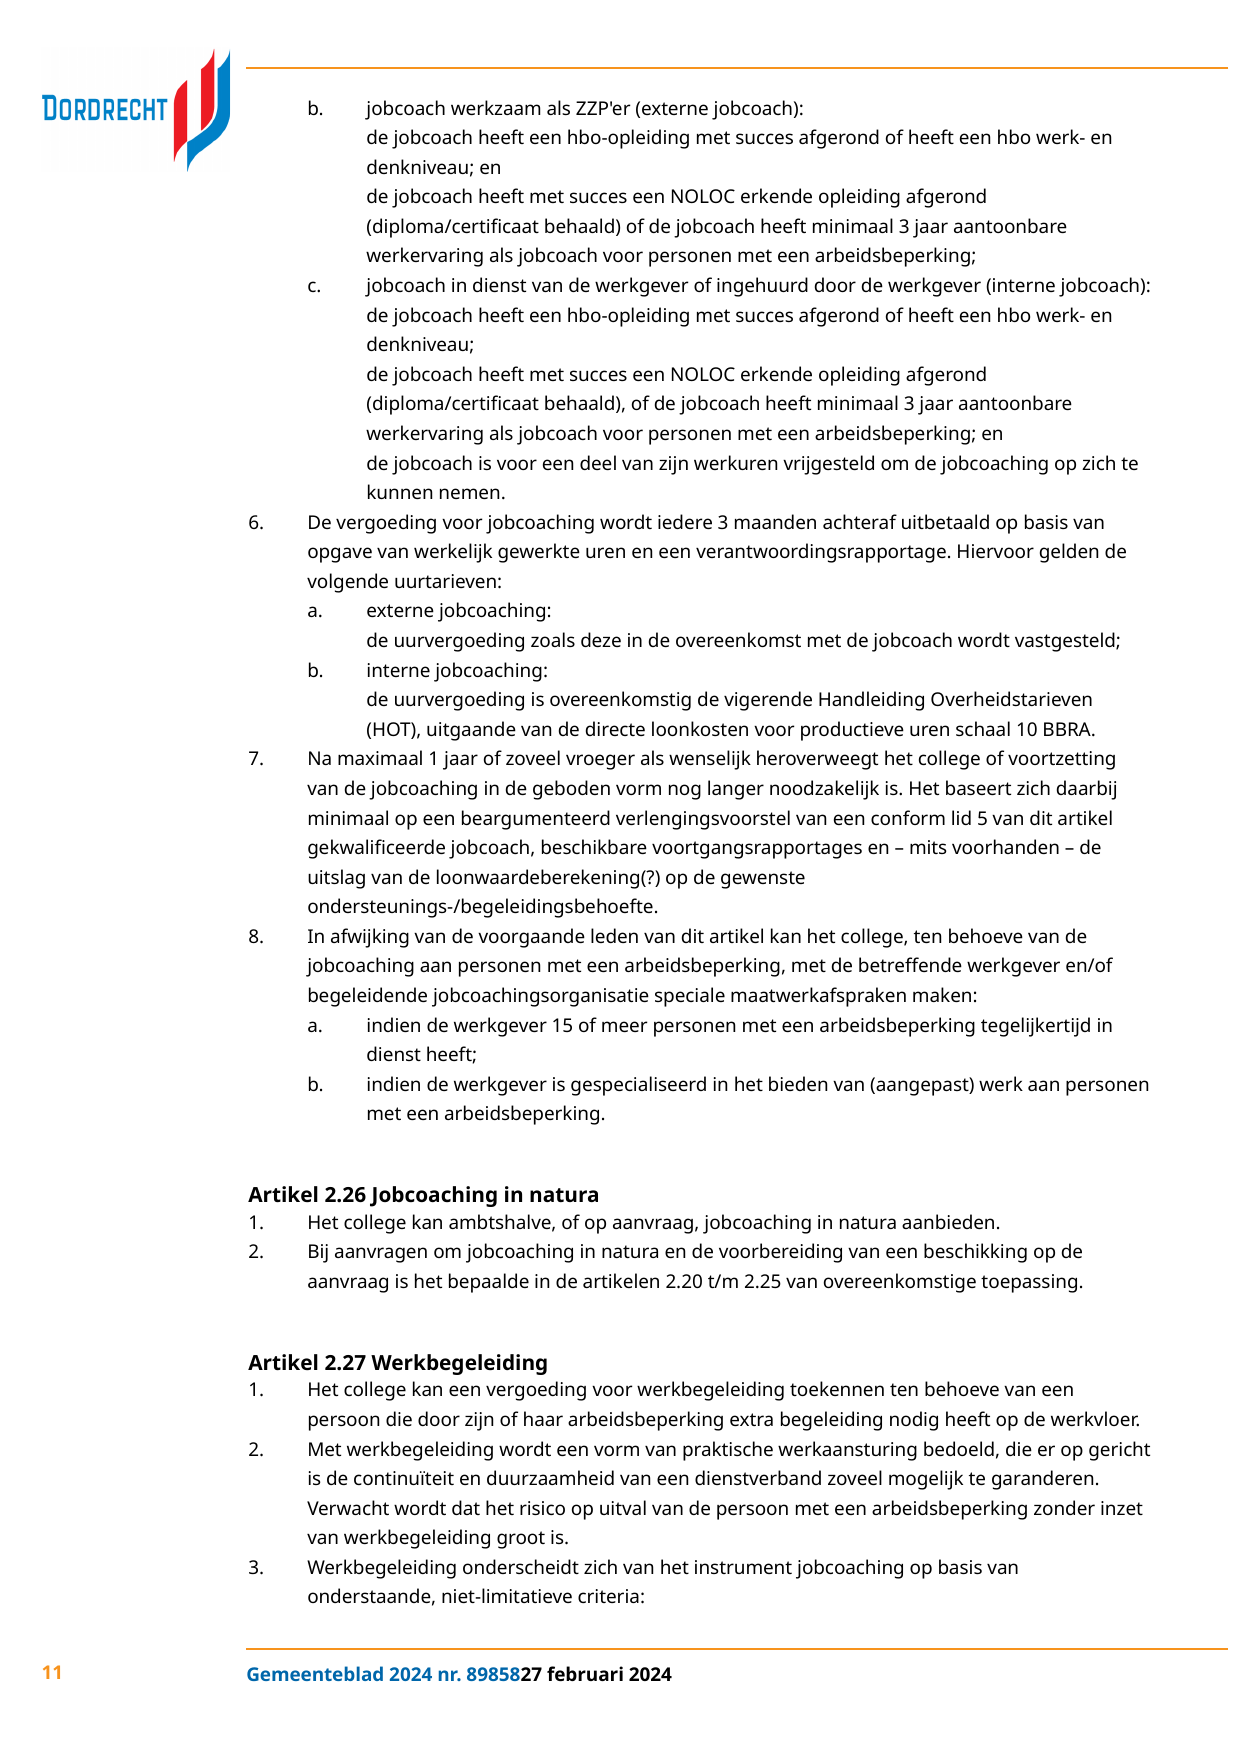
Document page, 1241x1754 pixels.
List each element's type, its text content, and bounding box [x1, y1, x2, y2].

list indien de werkgever is gespecialiseerd in het bieden van (aangepast) werk aan personen met een arbeidsbeperking. [307, 1071, 1152, 1126]
list de jobcoach is voor een deel van zijn werkuren vrijgesteld om de jobcoaching op zich te kunnen nemen. [307, 450, 1152, 505]
list indien de werkgever 15 of meer personen met een arbeidsbeperking tegelijkertijd in dienst heeft; [307, 1012, 1152, 1067]
list In afwijking van de voorgaande leden van dit artikel kan het college, ten behoeve van de jobcoaching aan personen met een arbeidsbeperking, met de betreffende werkgever en/of begeleidende jobcoachingsorganisatie speciale maatwerkafspraken maken: [248, 923, 1152, 1008]
list de uurvergoeding zoals deze in de overeenkomst met de jobcoach wordt vastgesteld; [307, 627, 1152, 653]
list interne jobcoaching: [307, 657, 1152, 683]
list de jobcoach heeft met succes een NOLOC erkende opleiding afgerond (diploma/certificaat behaald), of de jobcoach heeft minimaal 3 jaar aantoonbare werkervaring als jobcoach voor personen met een arbeidsbeperking; en [307, 361, 1152, 446]
list jobcoach in dienst van de werkgever of ingehuurd door de werkgever (interne jobcoach): [307, 272, 1152, 298]
list Na maximaal 1 jaar of zoveel vroeger als wenselijk heroverweegt het college of voortzetting van de jobcoaching in de geboden vorm nog langer noodzakelijk is. Het baseert zich daarbij minimaal op een beargumenteerd verlengingsvoorstel van een conform lid 5 van dit artikel gekwalificeerde jobcoach, beschikbare voortgangsrapportages en – mits voorhanden – de uitslag van de loonwaardeberekening(?) op de gewenste ondersteunings-/begeleidingsbehoefte. [248, 746, 1152, 919]
list Met werkbegeleiding wordt een vorm van praktische werkaansturing bedoeld, die er op gericht is de continuïteit en duurzaamheid van een dienstverband zoveel mogelijk te garanderen. Verwacht wordt dat het risico op uitval van de persoon met een arbeidsbeperking zonder inzet van werkbegeleiding groot is. [248, 1436, 1152, 1550]
list Het college kan ambtshalve, of op aanvraag, jobcoaching in natura aanbieden. [248, 1209, 1152, 1235]
list de uurvergoeding is overeenkomstig de vigerende Handleiding Overheidstarieven (HOT), uitgaande van de directe loonkosten voor productieve uren schaal 10 BBRA. [307, 686, 1152, 742]
list Bij aanvragen om jobcoaching in natura en de voorbereiding van een beschikking op de aanvraag is het bepaalde in de artikelen 2.20 t/m 2.25 van overeenkomstige toepassing. [248, 1239, 1152, 1294]
list Het college kan een vergoeding voor werkbegeleiding toekennen ten behoeve van een persoon die door zijn of haar arbeidsbeperking extra begeleiding nodig heeft op de werkvloer. [248, 1377, 1152, 1432]
list De vergoeding voor jobcoaching wordt iedere 3 maanden achteraf uitbetaald op basis van opgave van werkelijk gewerkte uren en een verantwoordingsrapportage. Hiervoor gelden de volgende uurtarieven: [248, 509, 1152, 594]
text Artikel 2.27 Werkbegeleiding [248, 1348, 1152, 1377]
list de jobcoach heeft een hbo-opleiding met succes afgerond of heeft een hbo werk- en denkniveau; [307, 302, 1152, 357]
list de jobcoach heeft met succes een NOLOC erkende opleiding afgerond (diploma/certificaat behaald) of de jobcoach heeft minimaal 3 jaar aantoonbare werkervaring als jobcoach voor personen met een arbeidsbeperking; [307, 183, 1152, 268]
list Werkbegeleiding onderscheidt zich van het instrument jobcoaching op basis van onderstaande, niet-limitatieve criteria: [248, 1554, 1152, 1609]
list de jobcoach heeft een hbo-opleiding met succes afgerond of heeft een hbo werk- en denkniveau; en [307, 124, 1152, 180]
list externe jobcoaching: [307, 598, 1152, 623]
text Artikel 2.26 Jobcoaching in natura [248, 1181, 1152, 1209]
list jobcoach werkzaam als ZZP'er (externe jobcoach): [307, 95, 1152, 121]
picture [41, 47, 231, 172]
